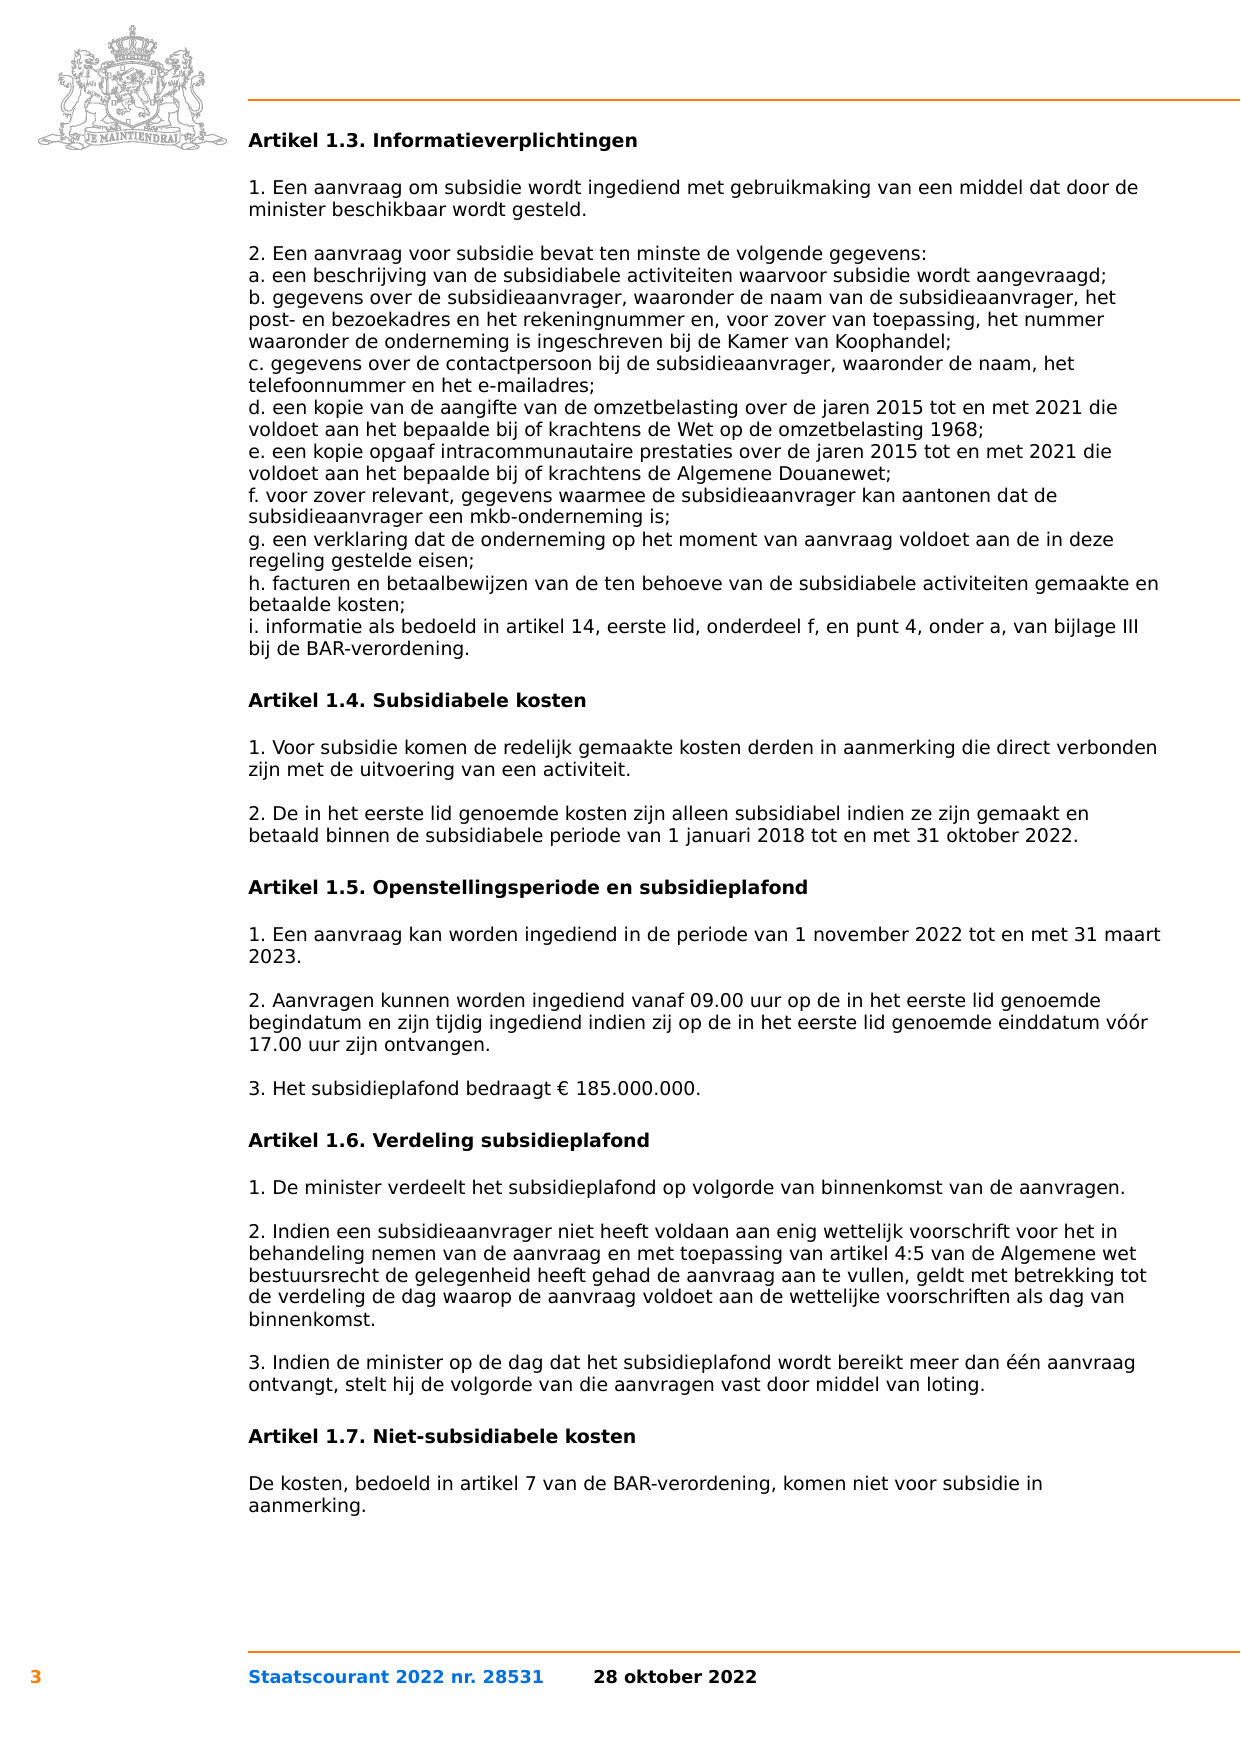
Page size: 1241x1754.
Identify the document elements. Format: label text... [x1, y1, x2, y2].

text De kosten, bedoeld in artikel 7 van de BAR-verordening, komen niet voor subsidie in aanmerking. [248, 1473, 1163, 1517]
subtitle Artikel 1.4. Subsidiabele kosten [248, 690, 1163, 712]
text 1. Een aanvraag om subsidie wordt ingediend met gebruikmaking van een middel dat door de minister beschikbaar wordt gesteld. [248, 177, 1163, 221]
text 1. Een aanvraag kan worden ingediend in de periode van 1 november 2022 tot en met 31 maart 2023. [248, 924, 1163, 968]
text 2. Indien een subsidieaanvrager niet heeft voldaan aan enig wettelijk voorschrift voor het in behandeling nemen van de aanvraag en met toepassing van artikel 4:5 van de Algemene wet bestuursrecht de gelegenheid heeft gehad de aanvraag aan te vullen, geldt met betrekking tot de verdeling de dag waarop de aanvraag voldoet aan de wettelijke voorschriften als dag van binnenkomst. [248, 1221, 1163, 1330]
text c. gegevens over de contactpersoon bij de subsidieaanvrager, waaronder de naam, het telefoonnummer en het e-mailadres; [248, 353, 1163, 397]
text 3. Indien de minister op de dag dat het subsidieplafond wordt bereikt meer dan één aanvraag ontvangt, stelt hij de volgorde van die aanvragen vast door middel van loting. [248, 1352, 1163, 1396]
subtitle Artikel 1.3. Informatieverplichtingen [248, 130, 1163, 152]
text e. een kopie opgaaf intracommunautaire prestaties over de jaren 2015 tot en met 2021 die voldoet aan het bepaalde bij of krachtens de Algemene Douanewet; [248, 441, 1163, 484]
text f. voor zover relevant, gegevens waarmee de subsidieaanvrager kan aantonen dat de subsidieaanvrager een mkb-onderneming is; [248, 484, 1163, 528]
text a. een beschrijving van de subsidiabele activiteiten waarvoor subsidie wordt aangevraagd; [248, 265, 1163, 287]
text 2. Aanvragen kunnen worden ingediend vanaf 09.00 uur op de in het eerste lid genoemde begindatum en zijn tijdig ingediend indien zij op de in het eerste lid genoemde einddatum vóór 17.00 uur zijn ontvangen. [248, 990, 1163, 1056]
subtitle Artikel 1.6. Verdeling subsidieplafond [248, 1130, 1163, 1152]
text 2. De in het eerste lid genoemde kosten zijn alleen subsidiabel indien ze zijn gemaakt en betaald binnen de subsidiabele periode van 1 januari 2018 tot en met 31 oktober 2022. [248, 803, 1163, 847]
picture [38, 25, 227, 150]
text b. gegevens over de subsidieaanvrager, waaronder de naam van de subsidieaanvrager, het post- en bezoekadres en het rekeningnummer en, voor zover van toepassing, het nummer waaronder de onderneming is ingeschreven bij de Kamer van Koophandel; [248, 287, 1163, 353]
subtitle Artikel 1.5. Openstellingsperiode en subsidieplafond [248, 877, 1163, 899]
text g. een verklaring dat de onderneming op het moment van aanvraag voldoet aan de in deze regeling gestelde eisen; [248, 528, 1163, 572]
text d. een kopie van de aangifte van de omzetbelasting over de jaren 2015 tot en met 2021 die voldoet aan het bepaalde bij of krachtens de Wet op de omzetbelasting 1968; [248, 397, 1163, 441]
text 1. De minister verdeelt het subsidieplafond op volgorde van binnenkomst van de aanvragen. [248, 1177, 1163, 1199]
text i. informatie als bedoeld in artikel 14, eerste lid, onderdeel f, en punt 4, onder a, van bijlage III bij de BAR-verordening. [248, 616, 1163, 660]
text 1. Voor subsidie komen de redelijk gemaakte kosten derden in aanmerking die direct verbonden zijn met de uitvoering van een activiteit. [248, 737, 1163, 781]
subtitle Artikel 1.7. Niet-subsidiabele kosten [248, 1426, 1163, 1448]
text 2. Een aanvraag voor subsidie bevat ten minste de volgende gegevens: [248, 243, 1163, 265]
text 3. Het subsidieplafond bedraagt € 185.000.000. [248, 1078, 1163, 1100]
text h. facturen en betaalbewijzen van de ten behoeve van de subsidiabele activiteiten gemaakte en betaalde kosten; [248, 572, 1163, 616]
